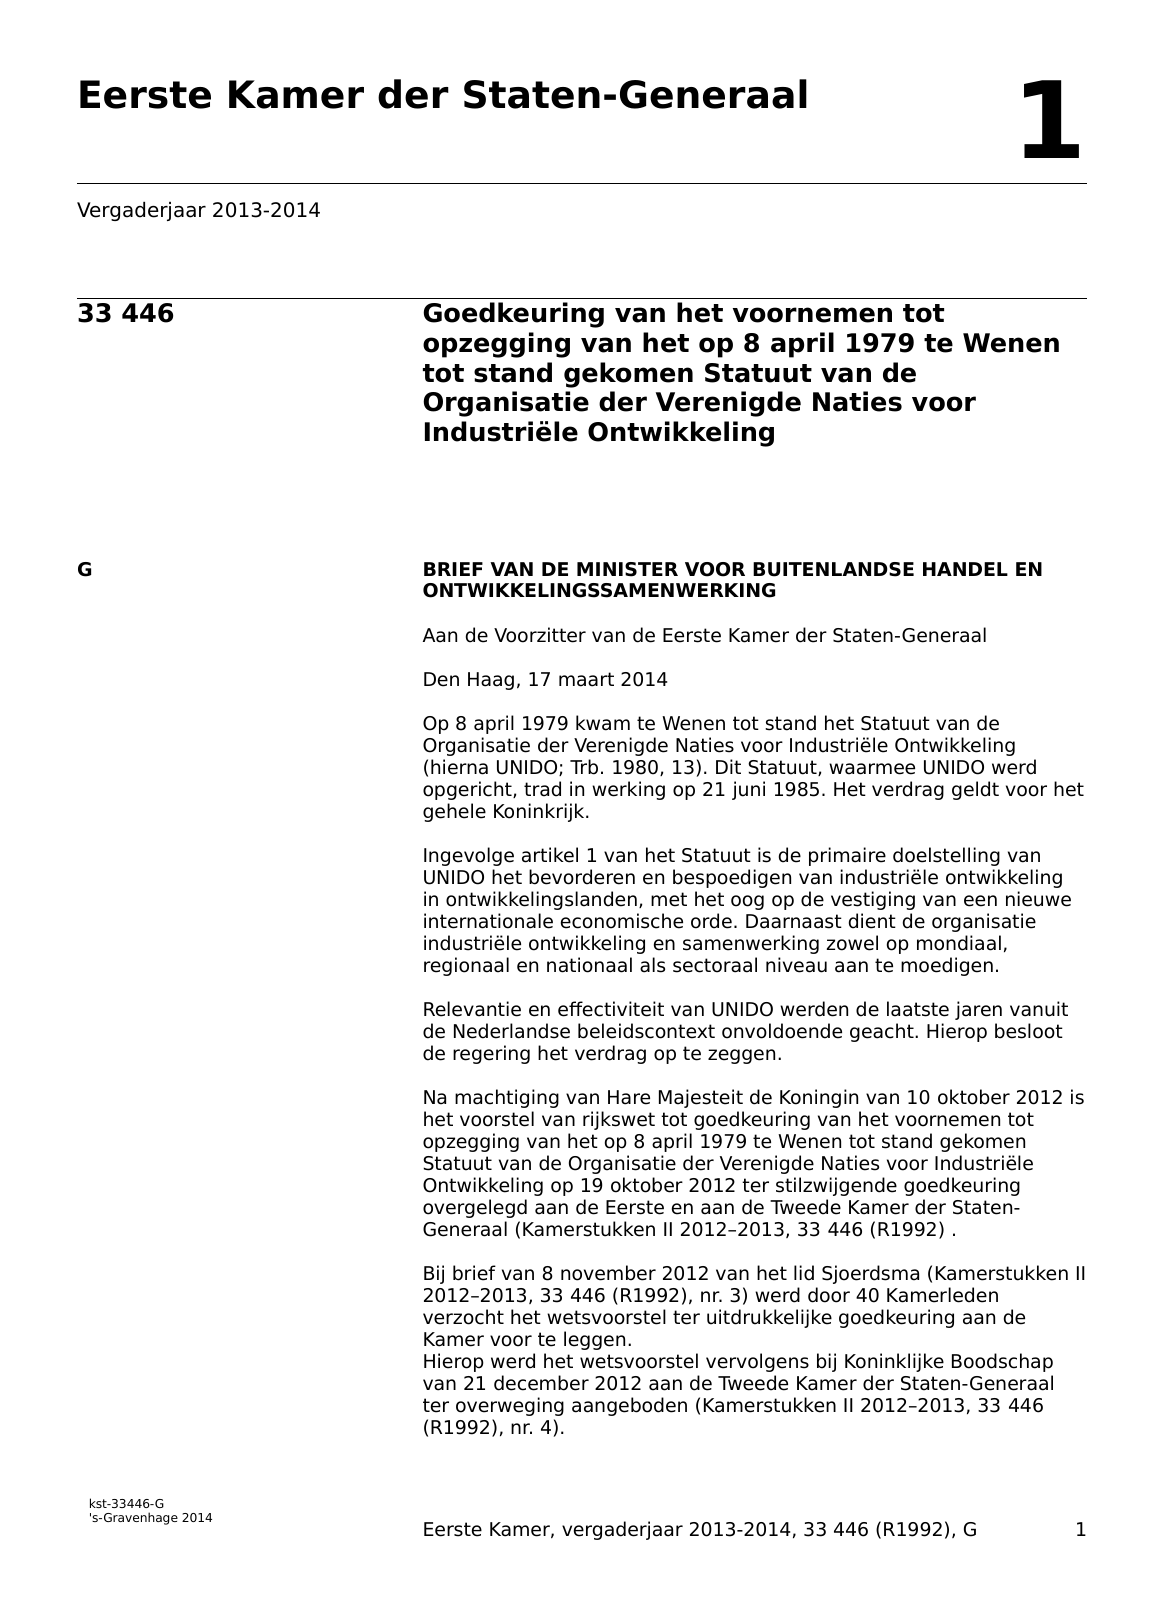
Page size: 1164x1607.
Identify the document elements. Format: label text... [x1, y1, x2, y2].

subtitle 33 446 Goedkeuring van het voornemen tot opzegging van het op 8 april 1979 te Wenen tot stand gekomen Statuut van de Organisatie der Verenigde Naties voor Industriële Ontwikkeling [77, 299, 1087, 447]
text Ingevolge artikel 1 van het Statuut is de primaire doelstelling van UNIDO het bevorderen en bespoedigen van industriële ontwikkeling in ontwikkelingslanden, met het oog op de vestiging van een nieuwe internationale economische orde. Daarnaast dient de organisatie industriële ontwikkeling en samenwerking zowel op mondiaal, regionaal en nationaal als sectoraal niveau aan te moedigen. [422, 845, 1087, 977]
text Aan de Voorzitter van de Eerste Kamer der Staten-Generaal [422, 624, 1087, 647]
text Na machtiging van Hare Majesteit de Koningin van 10 oktober 2012 is het voorstel van rijkswet tot goedkeuring van het voornemen tot opzegging van het op 8 april 1979 te Wenen tot stand gekomen Statuut van de Organisatie der Verenigde Naties voor Industriële Ontwikkeling op 19 oktober 2012 ter stilzwijgende goedkeuring overgelegd aan de Eerste en aan de Tweede Kamer der Staten-Generaal (Kamerstukken II 2012–2013, 33 446 (R1992) . [422, 1087, 1087, 1241]
text Relevantie en effectiviteit van UNIDO werden de laatste jaren vanuit de Nederlandse beleidscontext onvoldoende geacht. Hierop besloot de regering het verdrag op te zeggen. [422, 999, 1087, 1065]
table_header Eerste Kamer der Staten-Generaal [77, 59, 886, 183]
text Bij brief van 8 november 2012 van het lid Sjoerdsma (Kamerstukken II 2012–2013, 33 446 (R1992), nr. 3) werd door 40 Kamerleden verzocht het wetsvoorstel ter uitdrukkelijke goedkeuring aan de Kamer voor te leggen. [422, 1263, 1087, 1351]
text kst-33446-G [88, 1497, 323, 1511]
table_header 1 [886, 59, 1087, 183]
table_cell Vergaderjaar 2013-2014 [77, 184, 1087, 298]
text Op 8 april 1979 kwam te Wenen tot stand het Statuut van de Organisatie der Verenigde Naties voor Industriële Ontwikkeling (hierna UNIDO; Trb. 1980, 13). Dit Statuut, waarmee UNIDO werd opgericht, trad in werking op 21 juni 1985. Het verdrag geldt voor het gehele Koninkrijk. [422, 713, 1087, 823]
text Hierop werd het wetsvoorstel vervolgens bij Koninklijke Boodschap van 21 december 2012 aan de Tweede Kamer der Staten-Generaal ter overweging aangeboden (Kamerstukken II 2012–2013, 33 446 (R1992), nr. 4). [422, 1351, 1087, 1439]
subtitle G BRIEF VAN DE MINISTER VOOR BUITENLANDSE HANDEL EN ONTWIKKELINGSSAMENWERKING [77, 558, 1087, 602]
text Den Haag, 17 maart 2014 [422, 669, 1087, 691]
text 's-Gravenhage 2014 [88, 1511, 323, 1525]
